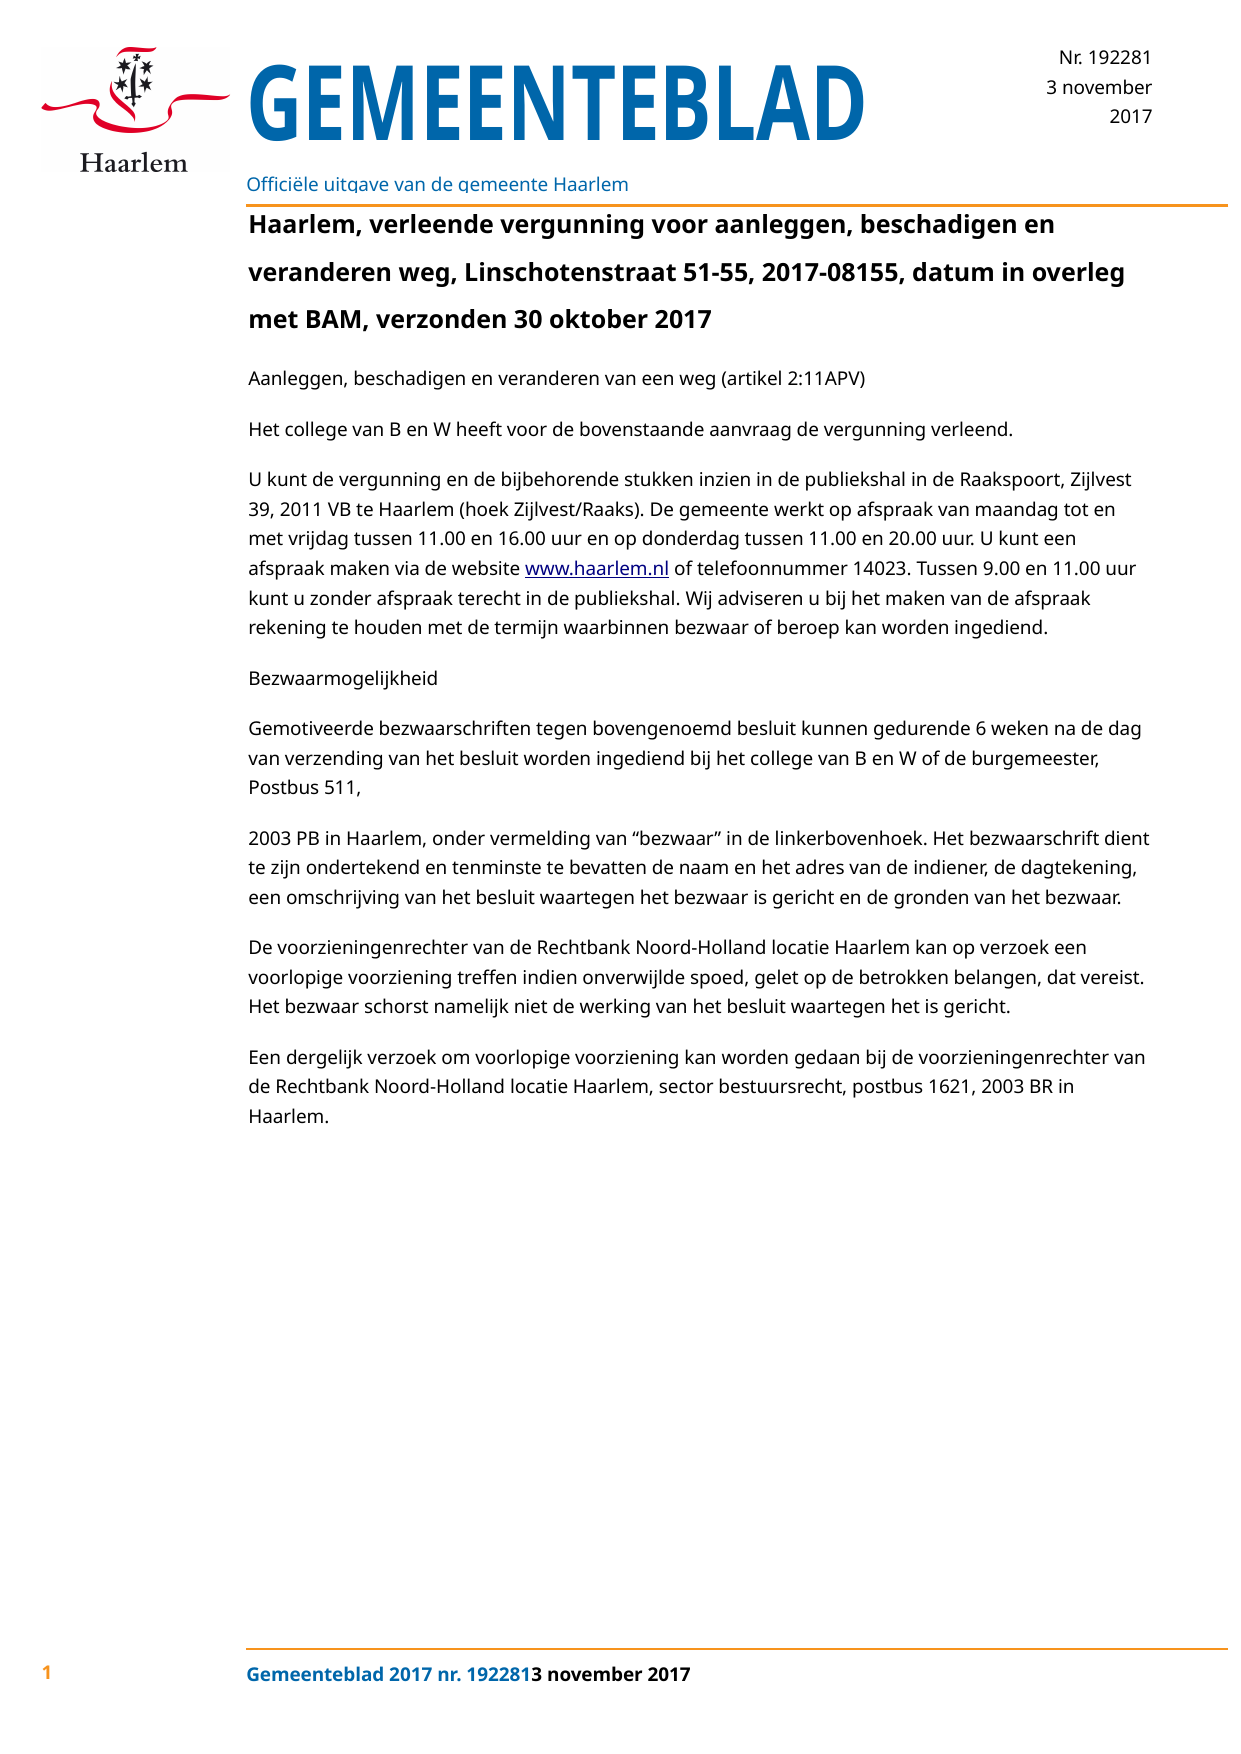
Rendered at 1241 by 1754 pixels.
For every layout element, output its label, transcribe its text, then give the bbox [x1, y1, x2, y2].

text Een dergelijk verzoek om voorlopige voorziening kan worden gedaan bij de voorzieningenrechter van de Rechtbank Noord-Holland locatie Haarlem, sector bestuursrecht, postbus 1621, 2003 BR in Haarlem. [248, 1044, 1152, 1129]
text Bezwaarmogelijkheid [248, 665, 1152, 690]
text U kunt de vergunning en de bijbehorende stukken inzien in de publiekshal in de Raakspoort, Zijlvest 39, 2011 VB te Haarlem (hoek Zijlvest/Raaks). De gemeente werkt op afspraak van maandag tot en met vrijdag tussen 11.00 en 16.00 uur en op donderdag tussen 11.00 en 20.00 uur. U kunt een afspraak maken via de website www.haarlem.nl of telefoonnummer 14023. Tussen 9.00 en 11.00 uur kunt u zonder afspraak terecht in de publiekshal. Wij adviseren u bij het maken van de afspraak rekening te houden met de termijn waarbinnen bezwaar of beroep kan worden ingediend. [248, 466, 1152, 640]
picture [41, 47, 231, 172]
text Het college van B en W heeft voor de bovenstaande aanvraag de vergunning verleend. [248, 416, 1152, 442]
text De voorzieningenrechter van de Rechtbank Noord-Holland locatie Haarlem kan op verzoek een voorlopige voorziening treffen indien onverwijlde spoed, gelet op de betrokken belangen, dat vereist. Het bezwaar schorst namelijk niet de werking van het besluit waartegen het is gericht. [248, 934, 1152, 1019]
text Aanleggen, beschadigen en veranderen van een weg (artikel 2:11APV) [248, 366, 1152, 391]
text 2003 PB in Haarlem, onder vermelding van “bezwaar” in de linkerbovenhoek. Het bezwaarschrift dient te zijn ondertekend en tenminste te bevatten de naam en het adres van de indiener, de dagtekening, een omschrijving van het besluit waartegen het bezwaar is gericht en de gronden van het bezwaar. [248, 825, 1152, 909]
text Gemotiveerde bezwaarschriften tegen bovengenoemd besluit kunnen gedurende 6 weken na de dag van verzending van het besluit worden ingediend bij het college van B en W of de burgemeester, Postbus 511, [248, 715, 1152, 800]
text Haarlem, verleende vergunning voor aanleggen, beschadigen en veranderen weg, Linschotenstraat 51-55, 2017-08155, datum in overleg met BAM, verzonden 30 oktober 2017 [248, 207, 1152, 336]
